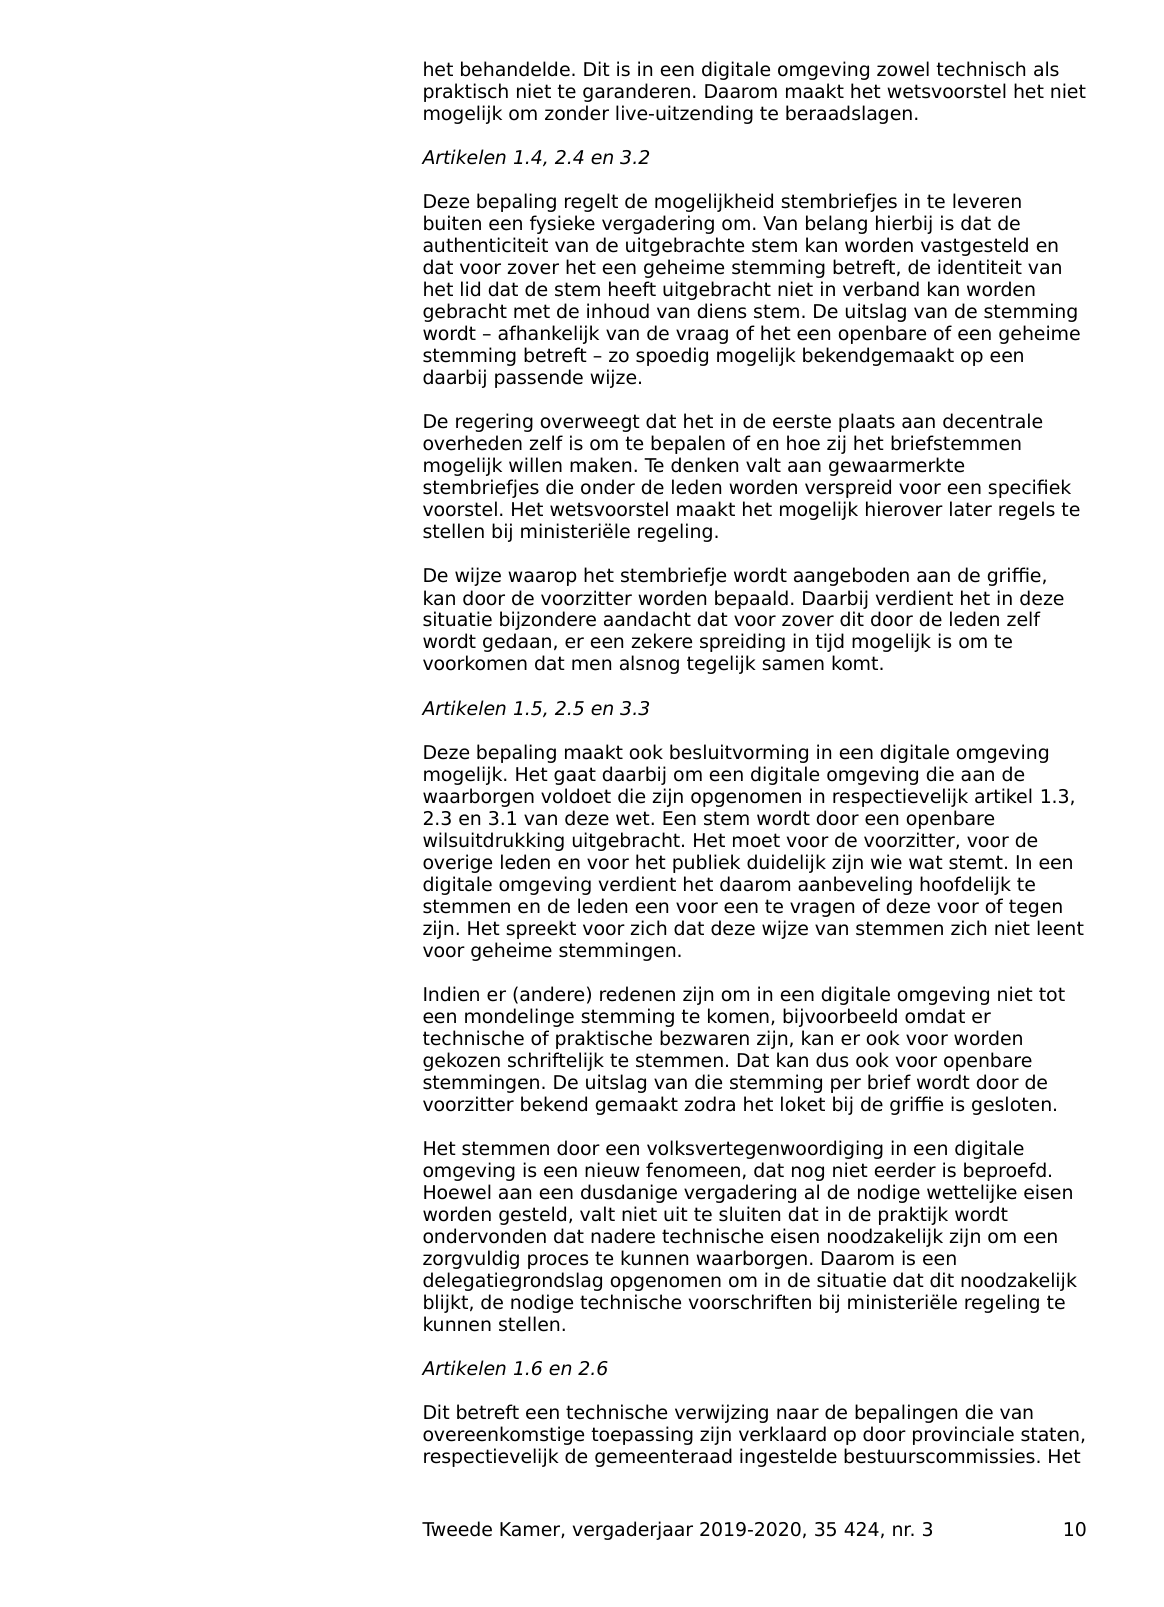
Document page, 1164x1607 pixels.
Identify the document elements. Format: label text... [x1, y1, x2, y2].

text Indien er (andere) redenen zijn om in een digitale omgeving niet tot een mondelinge stemming te komen, bijvoorbeeld omdat er technische of praktische bezwaren zijn, kan er ook voor worden gekozen schriftelijk te stemmen. Dat kan dus ook voor openbare stemmingen. De uitslag van die stemming per brief wordt door de voorzitter bekend gemaakt zodra het loket bij de griffie is gesloten. [422, 984, 1087, 1116]
text Deze bepaling maakt ook besluitvorming in een digitale omgeving mogelijk. Het gaat daarbij om een digitale omgeving die aan de waarborgen voldoet die zijn opgenomen in respectievelijk artikel 1.3, 2.3 en 3.1 van deze wet. Een stem wordt door een openbare wilsuitdrukking uitgebracht. Het moet voor de voorzitter, voor de overige leden en voor het publiek duidelijk zijn wie wat stemt. In een digitale omgeving verdient het daarom aanbeveling hoofdelijk te stemmen en de leden een voor een te vragen of deze voor of tegen zijn. Het spreekt voor zich dat deze wijze van stemmen zich niet leent voor geheime stemmingen. [422, 742, 1087, 961]
subtitle Artikelen 1.6 en 2.6 [422, 1358, 1087, 1380]
text Deze bepaling regelt de mogelijkheid stembriefjes in te leveren buiten een fysieke vergadering om. Van belang hierbij is dat de authenticiteit van de uitgebrachte stem kan worden vastgesteld en dat voor zover het een geheime stemming betreft, de identiteit van het lid dat de stem heeft uitgebracht niet in verband kan worden gebracht met de inhoud van diens stem. De uitslag van de stemming wordt – afhankelijk van de vraag of het een openbare of een geheime stemming betreft – zo spoedig mogelijk bekendgemaakt op een daarbij passende wijze. [422, 191, 1087, 389]
text Het stemmen door een volksvertegenwoordiging in een digitale omgeving is een nieuw fenomeen, dat nog niet eerder is beproefd. Hoewel aan een dusdanige vergadering al de nodige wettelijke eisen worden gesteld, valt niet uit te sluiten dat in de praktijk wordt ondervonden dat nadere technische eisen noodzakelijk zijn om een zorgvuldig proces te kunnen waarborgen. Daarom is een delegatiegrondslag opgenomen om in de situatie dat dit noodzakelijk blijkt, de nodige technische voorschriften bij ministeriële regeling te kunnen stellen. [422, 1138, 1087, 1336]
subtitle Artikelen 1.4, 2.4 en 3.2 [422, 147, 1087, 169]
text De wijze waarop het stembriefje wordt aangeboden aan de griffie, kan door de voorzitter worden bepaald. Daarbij verdient het in deze situatie bijzondere aandacht dat voor zover dit door de leden zelf wordt gedaan, er een zekere spreiding in tijd mogelijk is om te voorkomen dat men alsnog tegelijk samen komt. [422, 565, 1087, 675]
text Dit betreft een technische verwijzing naar de bepalingen die van overeenkomstige toepassing zijn verklaard op door provinciale staten, respectievelijk de gemeenteraad ingestelde bestuurscommissies. Het [422, 1402, 1087, 1468]
text het behandelde. Dit is in een digitale omgeving zowel technisch als praktisch niet te garanderen. Daarom maakt het wetsvoorstel het niet mogelijk om zonder live-uitzending te beraadslagen. [422, 59, 1087, 125]
subtitle Artikelen 1.5, 2.5 en 3.3 [422, 697, 1087, 719]
text De regering overweegt dat het in de eerste plaats aan decentrale overheden zelf is om te bepalen of en hoe zij het briefstemmen mogelijk willen maken. Te denken valt aan gewaarmerkte stembriefjes die onder de leden worden verspreid voor een specifiek voorstel. Het wetsvoorstel maakt het mogelijk hierover later regels te stellen bij ministeriële regeling. [422, 411, 1087, 543]
